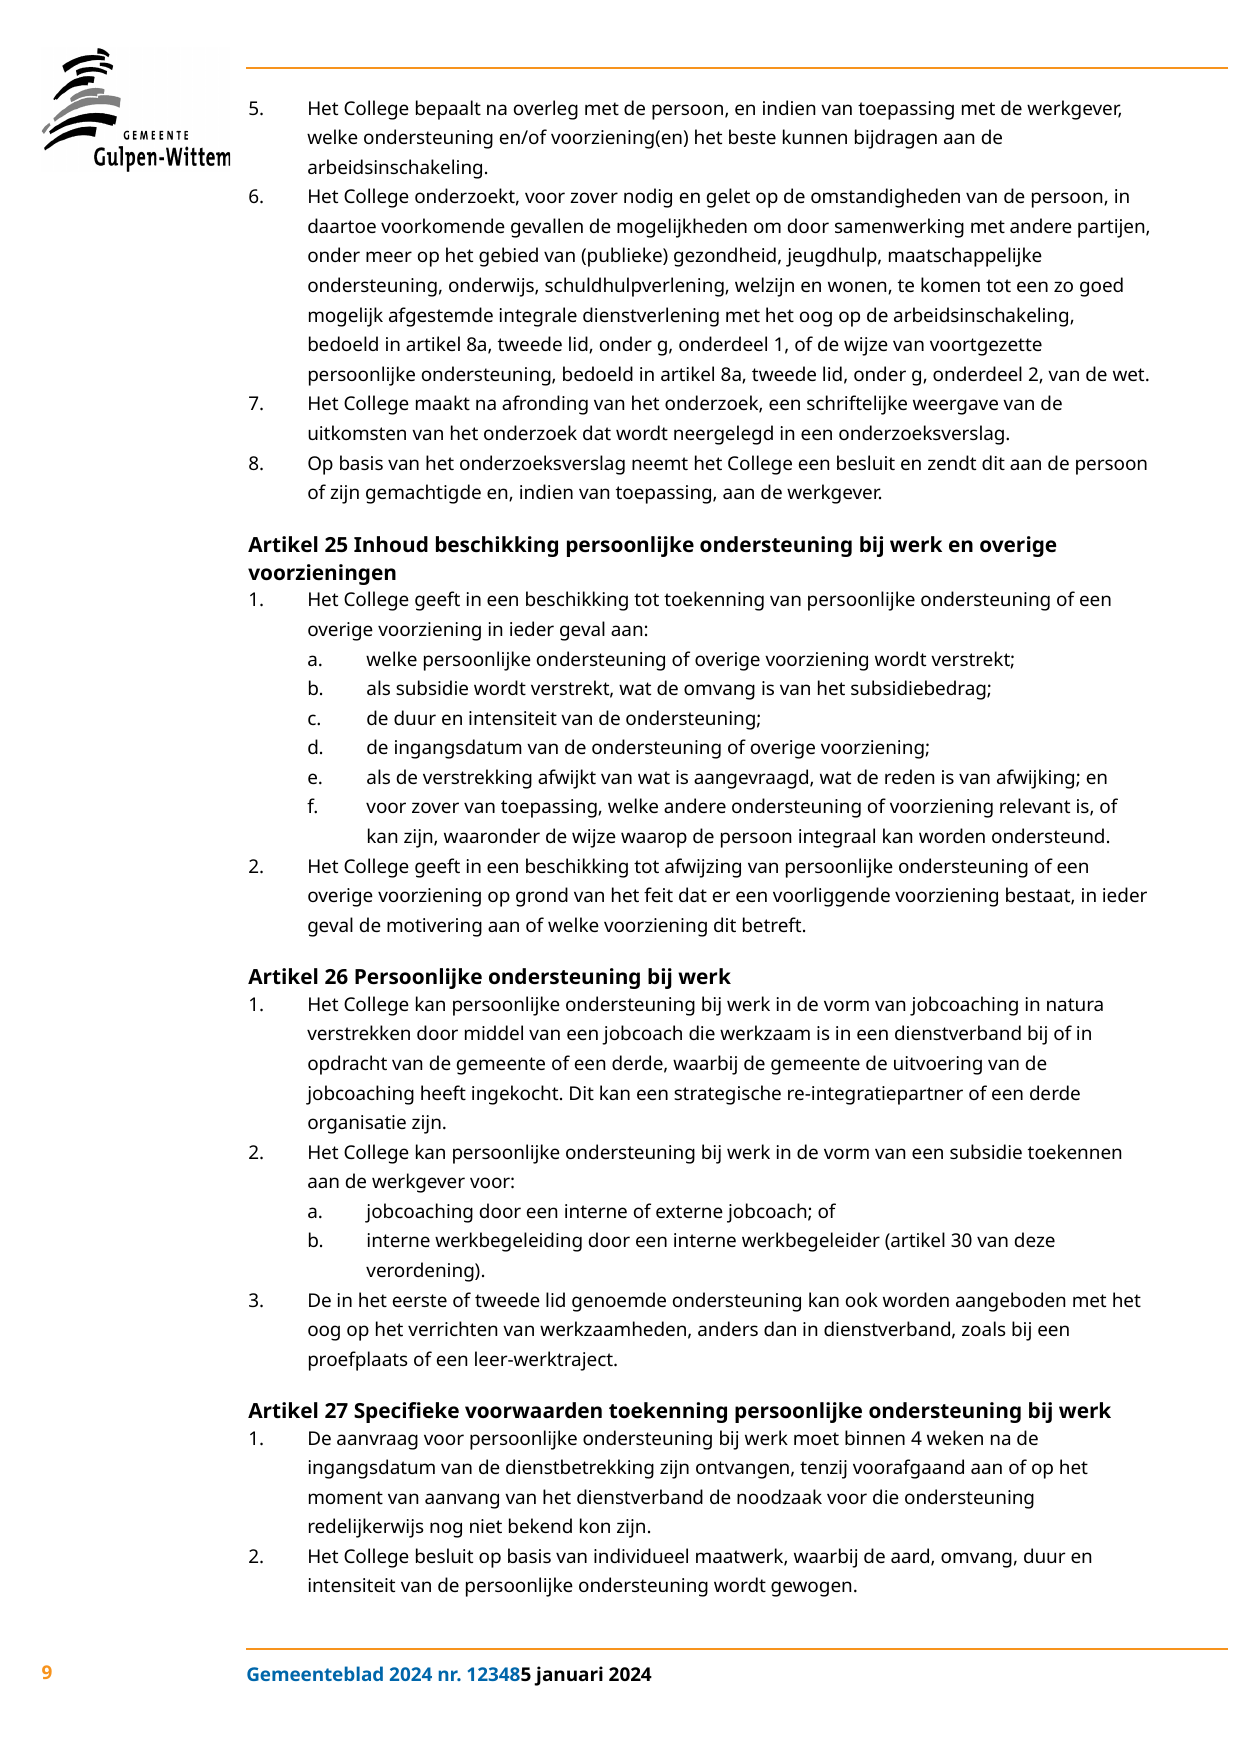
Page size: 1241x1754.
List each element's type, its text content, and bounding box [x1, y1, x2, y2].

list De aanvraag voor persoonlijke ondersteuning bij werk moet binnen 4 weken na de ingangsdatum van de dienstbetrekking zijn ontvangen, tenzij voorafgaand aan of op het moment van aanvang van het dienstverband de noodzaak voor die ondersteuning redelijkerwijs nog niet bekend kon zijn. [248, 1425, 1152, 1539]
list De in het eerste of tweede lid genoemde ondersteuning kan ook worden aangeboden met het oog op het verrichten van werkzaamheden, anders dan in dienstverband, zoals bij een proefplaats of een leer-werktraject. [248, 1287, 1152, 1372]
list Het College maakt na afronding van het onderzoek, een schriftelijke weergave van de uitkomsten van het onderzoek dat wordt neergelegd in een onderzoeksverslag. [248, 391, 1152, 446]
list Het College geeft in een beschikking tot afwijzing van persoonlijke ondersteuning of een overige voorziening op grond van het feit dat er een voorliggende voorziening bestaat, in ieder geval de motivering aan of welke voorziening dit betreft. [248, 853, 1152, 938]
list Het College bepaalt na overleg met de persoon, en indien van toepassing met de werkgever, welke ondersteuning en/of voorziening(en) het beste kunnen bijdragen aan de arbeidsinschakeling. [248, 95, 1152, 180]
list Op basis van het onderzoeksverslag neemt het College een besluit en zendt dit aan de persoon of zijn gemachtigde en, indien van toepassing, aan de werkgever. [248, 450, 1152, 505]
picture [41, 47, 231, 172]
list Het College onderzoekt, voor zover nodig en gelet op de omstandigheden van de persoon, in daartoe voorkomende gevallen de mogelijkheden om door samenwerking met andere partijen, onder meer op het gebied van (publieke) gezondheid, jeugdhulp, maatschappelijke ondersteuning, onderwijs, schuldhulpverlening, welzijn en wonen, te komen tot een zo goed mogelijk afgestemde integrale dienstverlening met het oog op de arbeidsinschakeling, bedoeld in artikel 8a, tweede lid, onder g, onderdeel 1, of de wijze van voortgezette persoonlijke ondersteuning, bedoeld in artikel 8a, tweede lid, onder g, onderdeel 2, van de wet. [248, 183, 1152, 387]
list de duur en intensiteit van de ondersteuning; [307, 705, 1152, 731]
list Het College besluit op basis van individueel maatwerk, waarbij de aard, omvang, duur en intensiteit van de persoonlijke ondersteuning wordt gewogen. [248, 1543, 1152, 1598]
list interne werkbegeleiding door een interne werkbegeleider (artikel 30 van deze verordening). [307, 1228, 1152, 1283]
list Het College kan persoonlijke ondersteuning bij werk in de vorm van jobcoaching in natura verstrekken door middel van een jobcoach die werkzaam is in een dienstverband bij of in opdracht van de gemeente of een derde, waarbij de gemeente de uitvoering van de jobcoaching heeft ingekocht. Dit kan een strategische re-integratiepartner of een derde organisatie zijn. [248, 991, 1152, 1135]
list als subsidie wordt verstrekt, wat de omvang is van het subsidiebedrag; [307, 675, 1152, 701]
text Artikel 25 Inhoud beschikking persoonlijke ondersteuning bij werk en overige voorzieningen [248, 530, 1152, 587]
list als de verstrekking afwijkt van wat is aangevraagd, wat de reden is van afwijking; en [307, 764, 1152, 790]
text Artikel 27 Specifieke voorwaarden toekenning persoonlijke ondersteuning bij werk [248, 1396, 1152, 1425]
list Het College geeft in een beschikking tot toekenning van persoonlijke ondersteuning of een overige voorziening in ieder geval aan: [248, 587, 1152, 642]
list voor zover van toepassing, welke andere ondersteuning of voorziening relevant is, of kan zijn, waaronder de wijze waarop de persoon integraal kan worden ondersteund. [307, 794, 1152, 849]
list jobcoaching door een interne of externe jobcoach; of [307, 1198, 1152, 1224]
list Het College kan persoonlijke ondersteuning bij werk in de vorm van een subsidie toekennen aan de werkgever voor: [248, 1139, 1152, 1194]
text Artikel 26 Persoonlijke ondersteuning bij werk [248, 962, 1152, 991]
list welke persoonlijke ondersteuning of overige voorziening wordt verstrekt; [307, 646, 1152, 672]
list de ingangsdatum van de ondersteuning of overige voorziening; [307, 734, 1152, 760]
